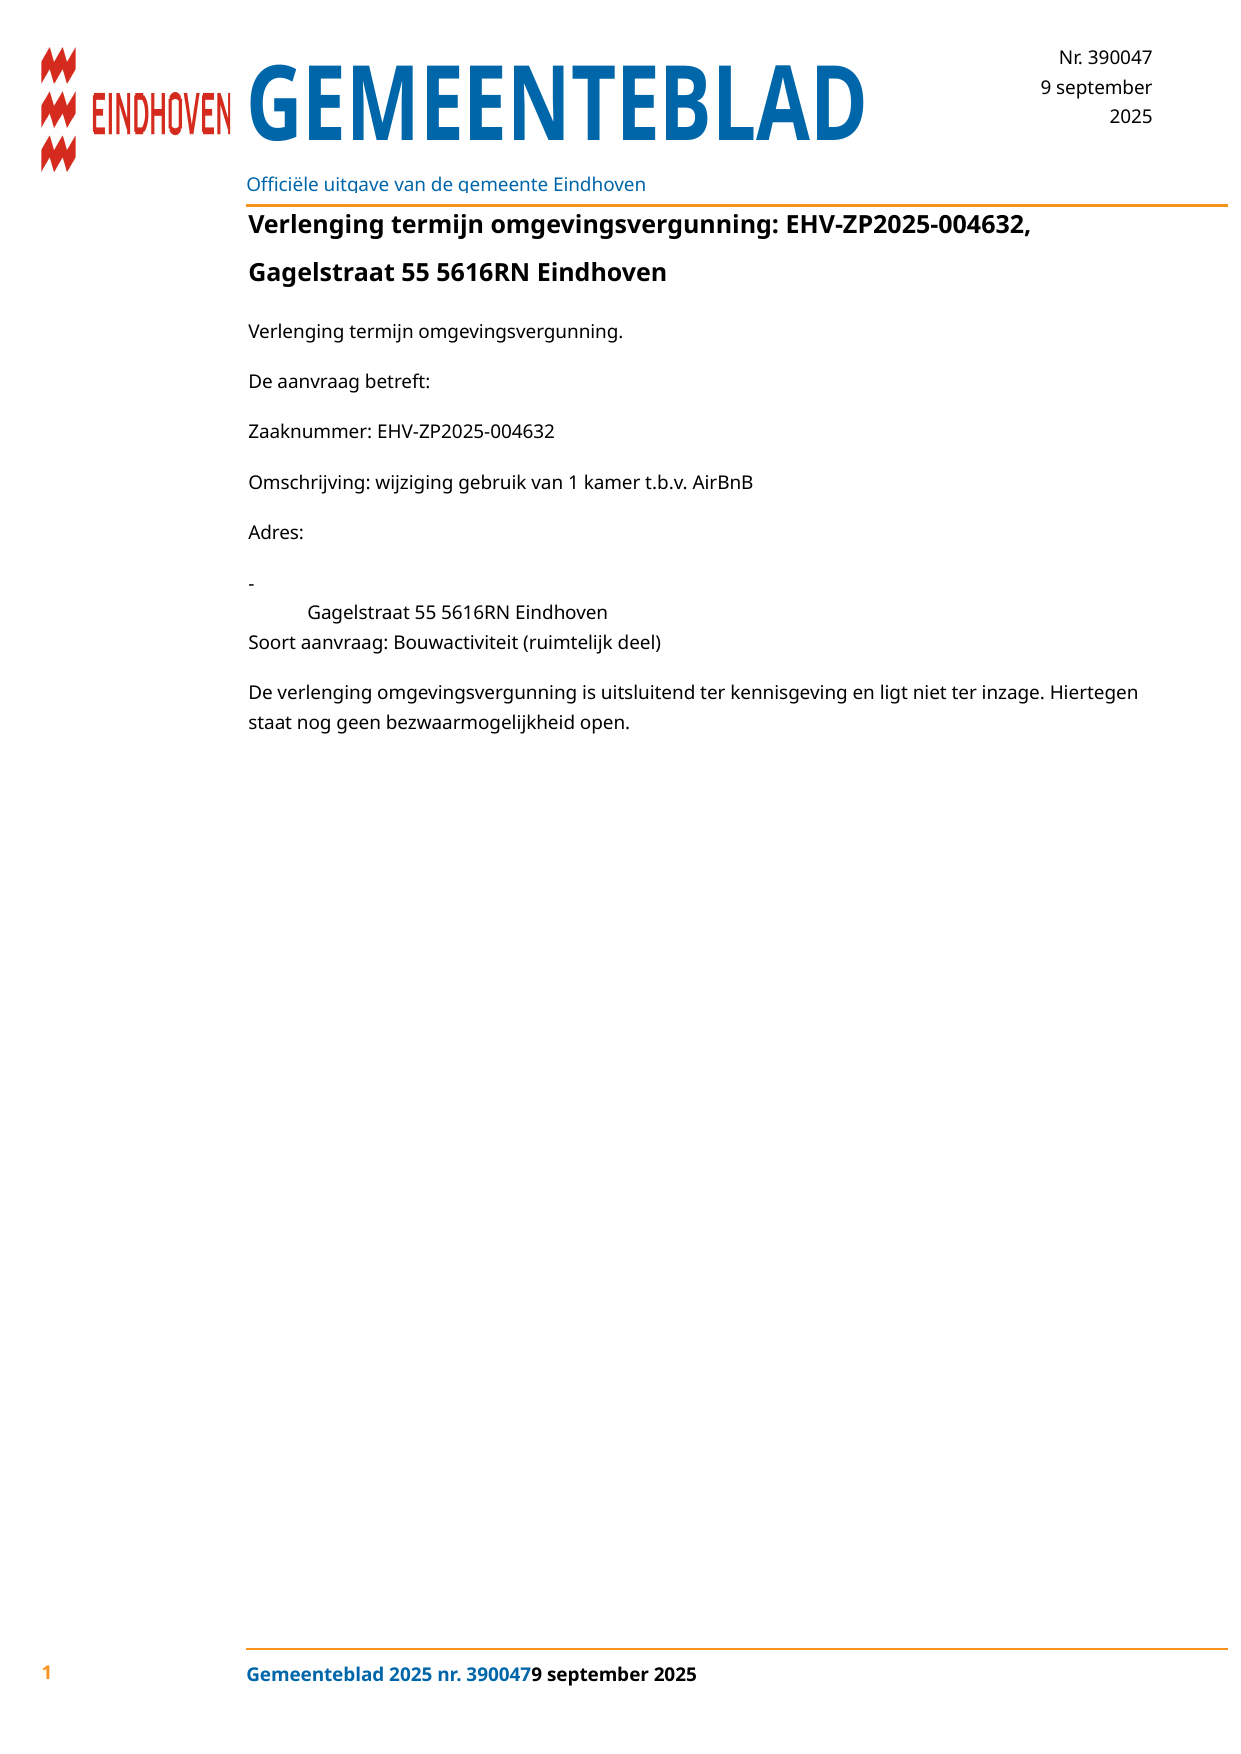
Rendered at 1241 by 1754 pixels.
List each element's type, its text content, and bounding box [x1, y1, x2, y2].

text Soort aanvraag: Bouwactiviteit (ruimtelijk deel) [248, 629, 1152, 655]
text Omschrijving: wijziging gebruik van 1 kamer t.b.v. AirBnB [248, 469, 1152, 495]
text Adres: [248, 519, 1152, 545]
text Zaaknummer: EHV-ZP2025-004632 [248, 419, 1152, 444]
list Gagelstraat 55 5616RN Eindhoven [248, 599, 1152, 625]
text Verlenging termijn omgevingsvergunning. [248, 318, 1152, 344]
text De aanvraag betreft: [248, 368, 1152, 394]
text De verlenging omgevingsvergunning is uitsluitend ter kennisgeving en ligt niet ter inzage. Hiertegen staat nog geen bezwaarmogelijkheid open. [248, 679, 1152, 735]
text Verlenging termijn omgevingsvergunning: EHV-ZP2025-004632, Gagelstraat 55 5616RN Eindhoven [248, 207, 1152, 288]
picture [41, 47, 231, 172]
